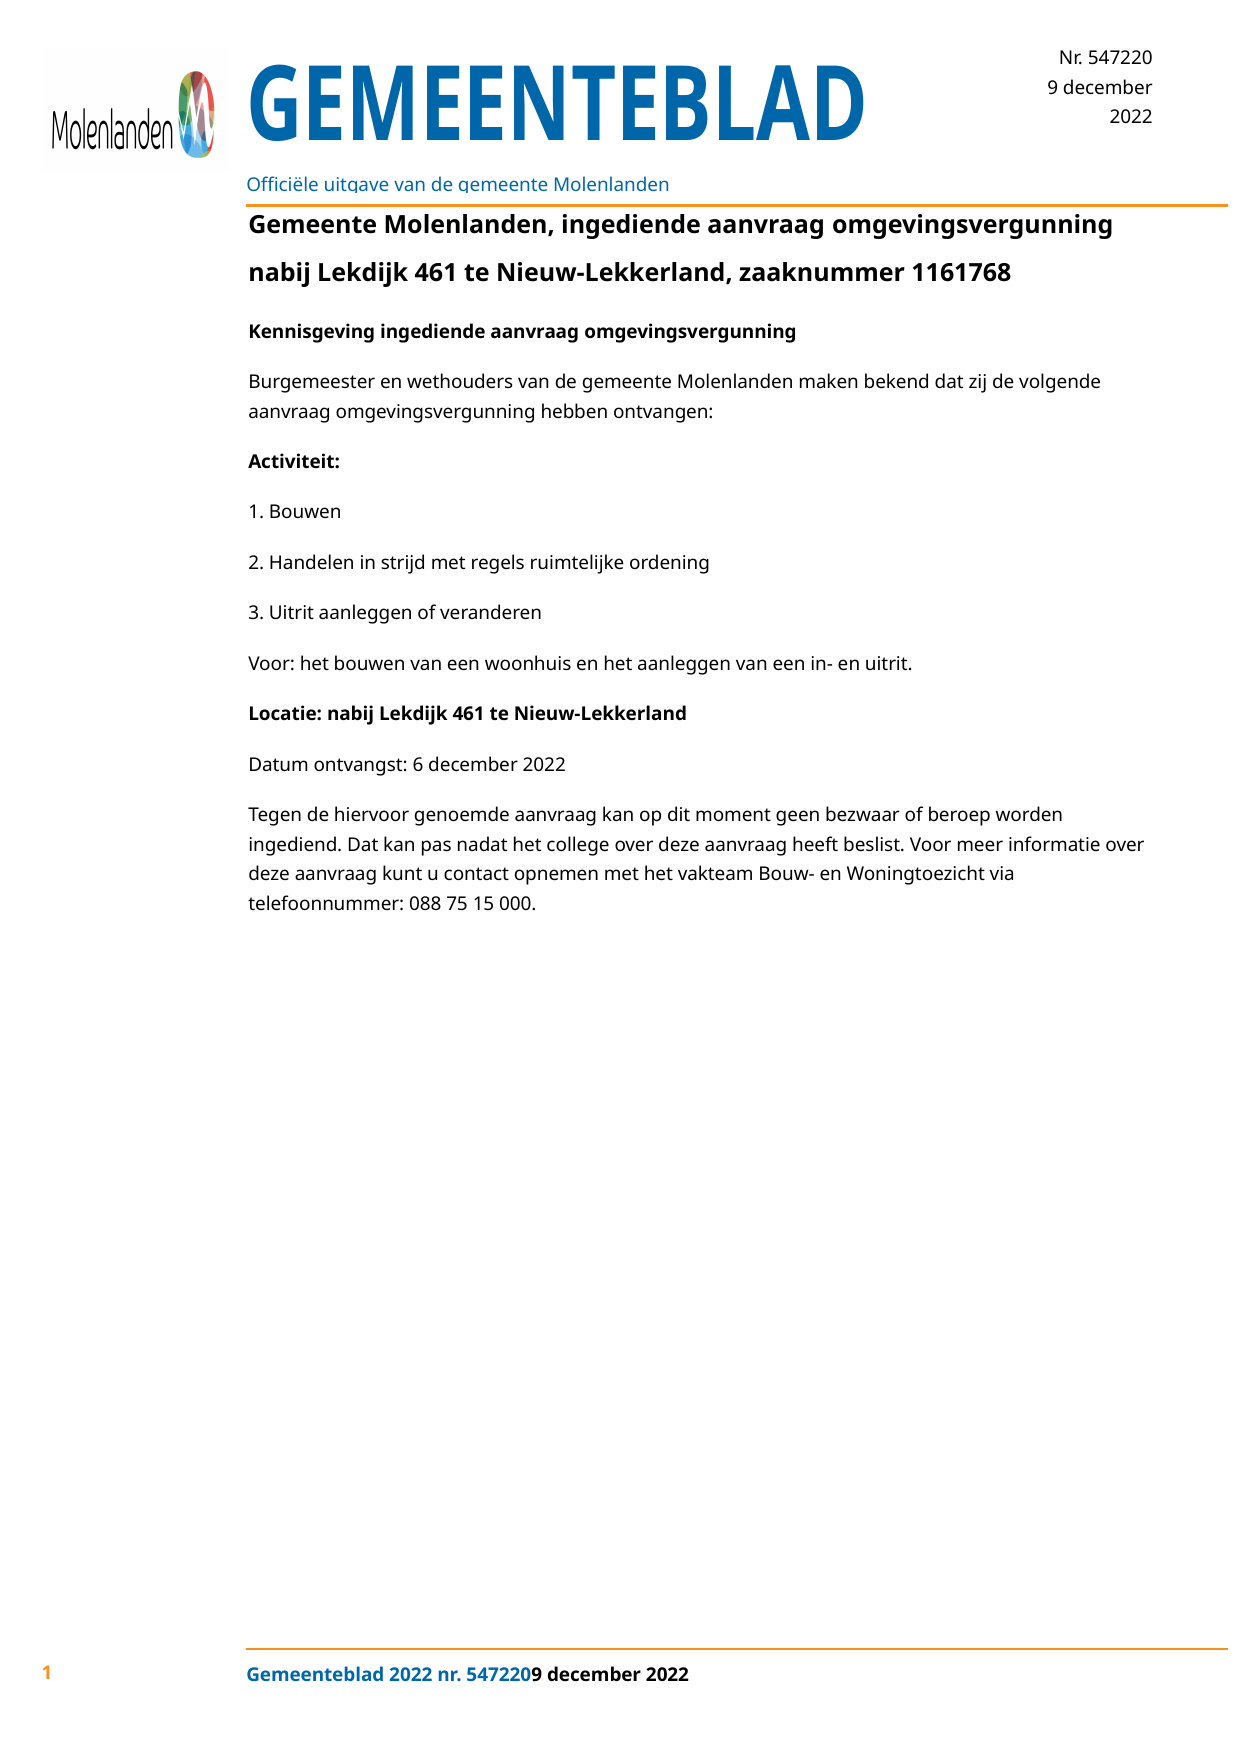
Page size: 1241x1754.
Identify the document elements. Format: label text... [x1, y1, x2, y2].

text Tegen de hiervoor genoemde aanvraag kan op dit moment geen bezwaar of beroep worden ingediend. Dat kan pas nadat het college over deze aanvraag heeft beslist. Voor meer informatie over deze aanvraag kunt u contact opnemen met het vakteam Bouw- en Woningtoezicht via telefoonnummer: 088 75 15 000. [248, 801, 1152, 916]
text Activiteit: [248, 448, 1152, 474]
text Locatie: nabij Lekdijk 461 te Nieuw-Lekkerland [248, 700, 1152, 726]
text Voor: het bouwen van een woonhuis en het aanleggen van een in- en uitrit. [248, 650, 1152, 676]
text Kennisgeving ingediende aanvraag omgevingsvergunning [248, 318, 1152, 344]
text Burgemeester en wethouders van de gemeente Molenlanden maken bekend dat zij de volgende aanvraag omgevingsvergunning hebben ontvangen: [248, 368, 1152, 424]
text 2. Handelen in strijd met regels ruimtelijke ordening [248, 549, 1152, 575]
picture [41, 47, 231, 172]
text 1. Bouwen [248, 499, 1152, 524]
text Datum ontvangst: 6 december 2022 [248, 751, 1152, 777]
text Gemeente Molenlanden, ingediende aanvraag omgevingsvergunning nabij Lekdijk 461 te Nieuw-Lekkerland, zaaknummer 1161768 [248, 207, 1152, 288]
text 3. Uitrit aanleggen of veranderen [248, 599, 1152, 625]
